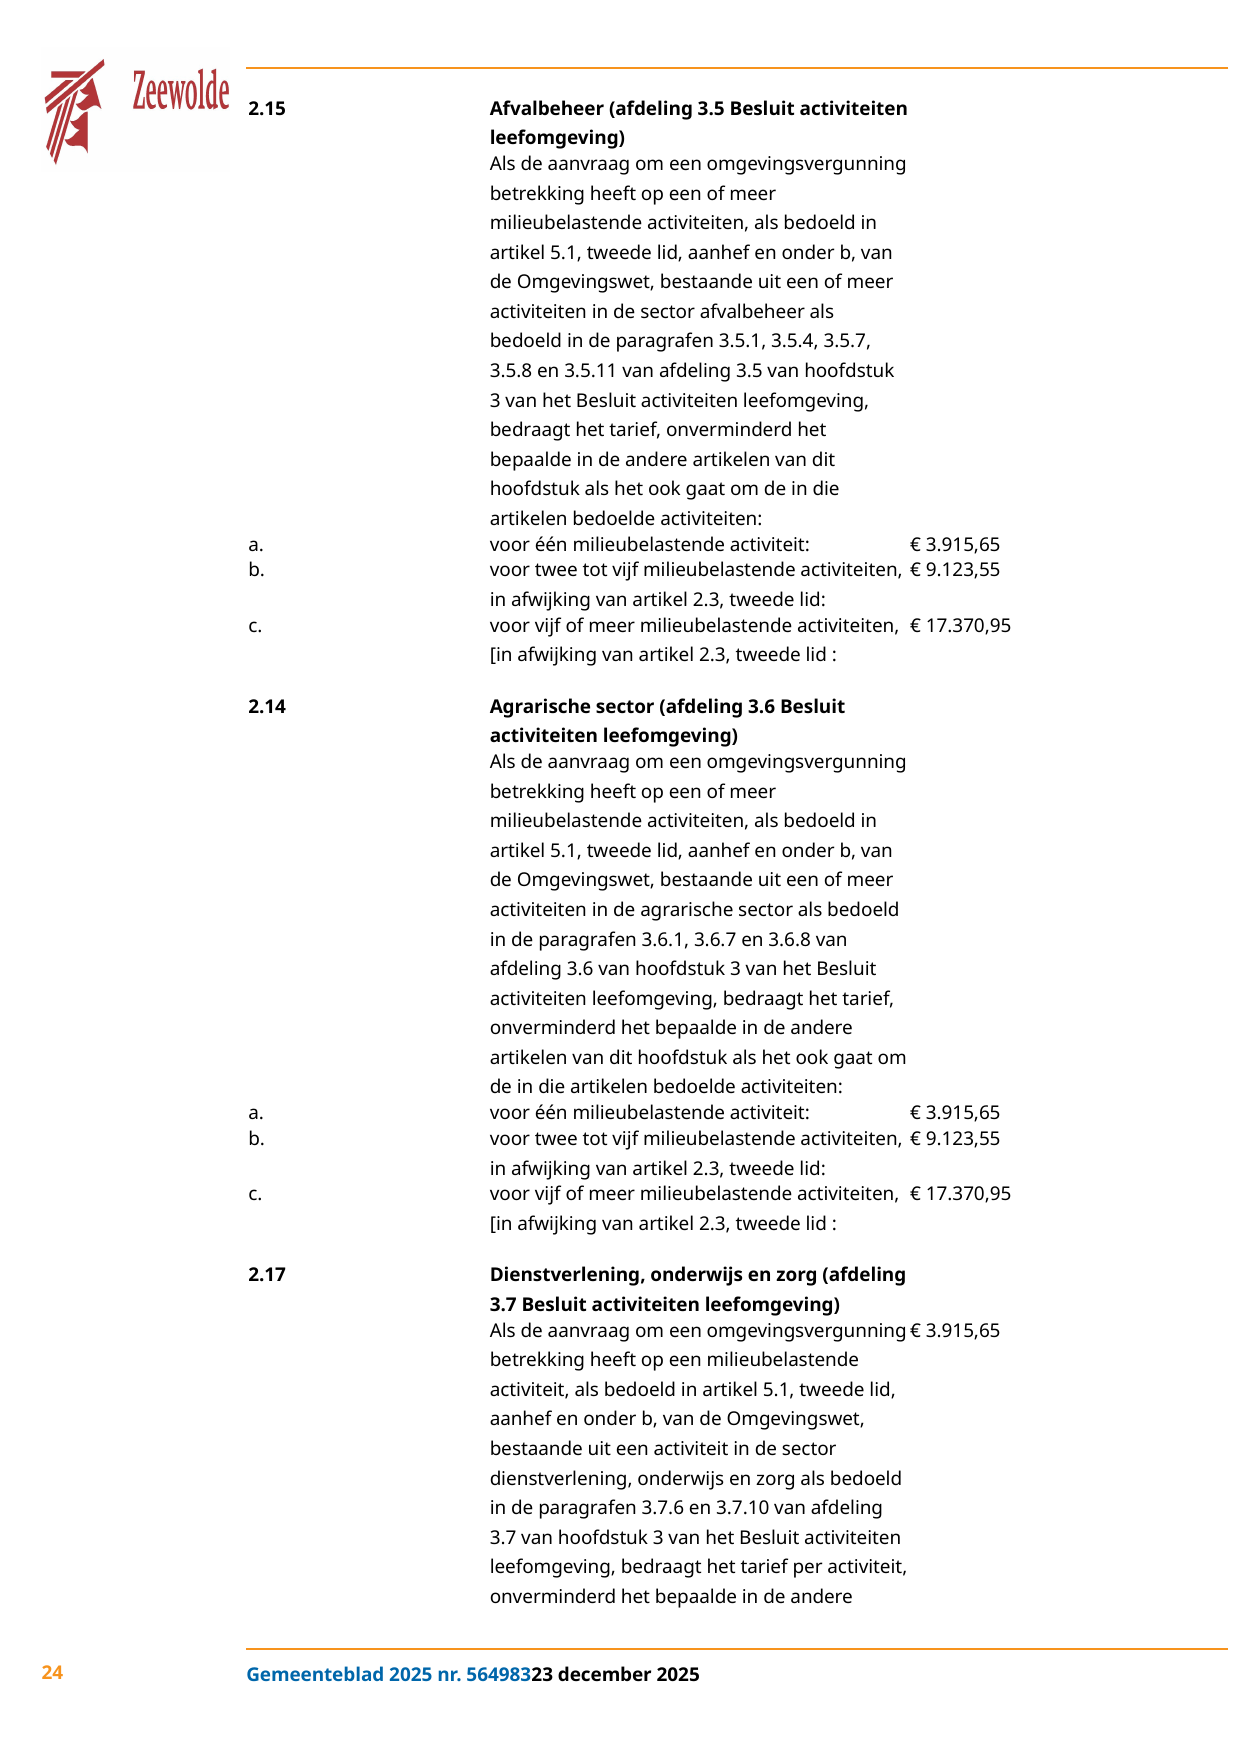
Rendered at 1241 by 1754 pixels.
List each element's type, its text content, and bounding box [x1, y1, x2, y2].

table_cell Afvalbeheer (afdeling 3.5 Besluit activiteiten leefomgeving) [490, 95, 910, 150]
table_cell 2.17 [248, 1261, 489, 1317]
table_cell 2.14 [248, 693, 489, 748]
table_cell € 3.915,65 [910, 1099, 1152, 1125]
table_cell a. [248, 531, 489, 557]
table_cell voor één milieubelastende activiteit: [490, 1099, 910, 1125]
table_cell Als de aanvraag om een omgevingsvergunning betrekking heeft op een of meer milieubelastende activiteiten, als bedoeld in artikel 5.1, tweede lid, aanhef en onder b, van de Omgevingswet, bestaande uit een of meer activiteiten in de agrarische sector als bedoeld in de paragrafen 3.6.1, 3.6.7 en 3.6.8 van afdeling 3.6 van hoofdstuk 3 van het Besluit activiteiten leefomgeving, bedraagt het tarief, onverminderd het bepaalde in de andere artikelen van dit hoofdstuk als het ook gaat om de in die artikelen bedoelde activiteiten: [490, 748, 910, 1099]
table_cell a. [248, 1099, 489, 1125]
table_cell [910, 748, 1152, 1099]
table_cell € 9.123,55 [910, 1125, 1152, 1180]
table_cell c. [248, 1180, 489, 1236]
table_cell [248, 1236, 489, 1261]
table_cell c. [248, 612, 489, 667]
table_cell voor vijf of meer milieubelastende activiteiten, [in afwijking van artikel 2.3, tweede lid : [490, 612, 910, 667]
table_cell [910, 1236, 1152, 1261]
table_cell Dienstverlening, onderwijs en zorg (afdeling 3.7 Besluit activiteiten leefomgeving) [490, 1261, 910, 1317]
table_cell [910, 150, 1152, 531]
table_cell [490, 667, 910, 693]
table_cell € 3.915,65 [910, 1317, 1152, 1609]
table_cell [248, 748, 489, 1099]
table_cell [910, 1261, 1152, 1317]
table_cell voor vijf of meer milieubelastende activiteiten, [in afwijking van artikel 2.3, tweede lid : [490, 1180, 910, 1236]
table_cell € 3.915,65 [910, 531, 1152, 557]
table_cell Agrarische sector (afdeling 3.6 Besluit activiteiten leefomgeving) [490, 693, 910, 748]
table_cell [248, 1317, 489, 1609]
table_cell [490, 1236, 910, 1261]
table_cell voor twee tot vijf milieubelastende activiteiten, in afwijking van artikel 2.3, tweede lid: [490, 557, 910, 612]
table_cell b. [248, 1125, 489, 1180]
table_cell Als de aanvraag om een omgevingsvergunning betrekking heeft op een milieubelastende activiteit, als bedoeld in artikel 5.1, tweede lid, aanhef en onder b, van de Omgevingswet, bestaande uit een activiteit in de sector dienstverlening, onderwijs en zorg als bedoeld in de paragrafen 3.7.6 en 3.7.10 van afdeling 3.7 van hoofdstuk 3 van het Besluit activiteiten leefomgeving, bedraagt het tarief per activiteit, onverminderd het bepaalde in de andere [490, 1317, 910, 1609]
table_cell € 17.370,95 [910, 1180, 1152, 1236]
picture [41, 47, 231, 172]
table_cell b. [248, 557, 489, 612]
table_cell € 17.370,95 [910, 612, 1152, 667]
table_cell € 9.123,55 [910, 557, 1152, 612]
table_cell [910, 693, 1152, 748]
table_cell [248, 667, 489, 693]
table_cell 2.15 [248, 95, 489, 150]
table_cell voor twee tot vijf milieubelastende activiteiten, in afwijking van artikel 2.3, tweede lid: [490, 1125, 910, 1180]
table_cell Als de aanvraag om een omgevingsvergunning betrekking heeft op een of meer milieubelastende activiteiten, als bedoeld in artikel 5.1, tweede lid, aanhef en onder b, van de Omgevingswet, bestaande uit een of meer activiteiten in de sector afvalbeheer als bedoeld in de paragrafen 3.5.1, 3.5.4, 3.5.7, 3.5.8 en 3.5.11 van afdeling 3.5 van hoofdstuk 3 van het Besluit activiteiten leefomgeving, bedraagt het tarief, onverminderd het bepaalde in de andere artikelen van dit hoofdstuk als het ook gaat om de in die artikelen bedoelde activiteiten: [490, 150, 910, 531]
table_cell voor één milieubelastende activiteit: [490, 531, 910, 557]
table_cell [248, 150, 489, 531]
table_cell [910, 667, 1152, 693]
table_cell [910, 95, 1152, 150]
